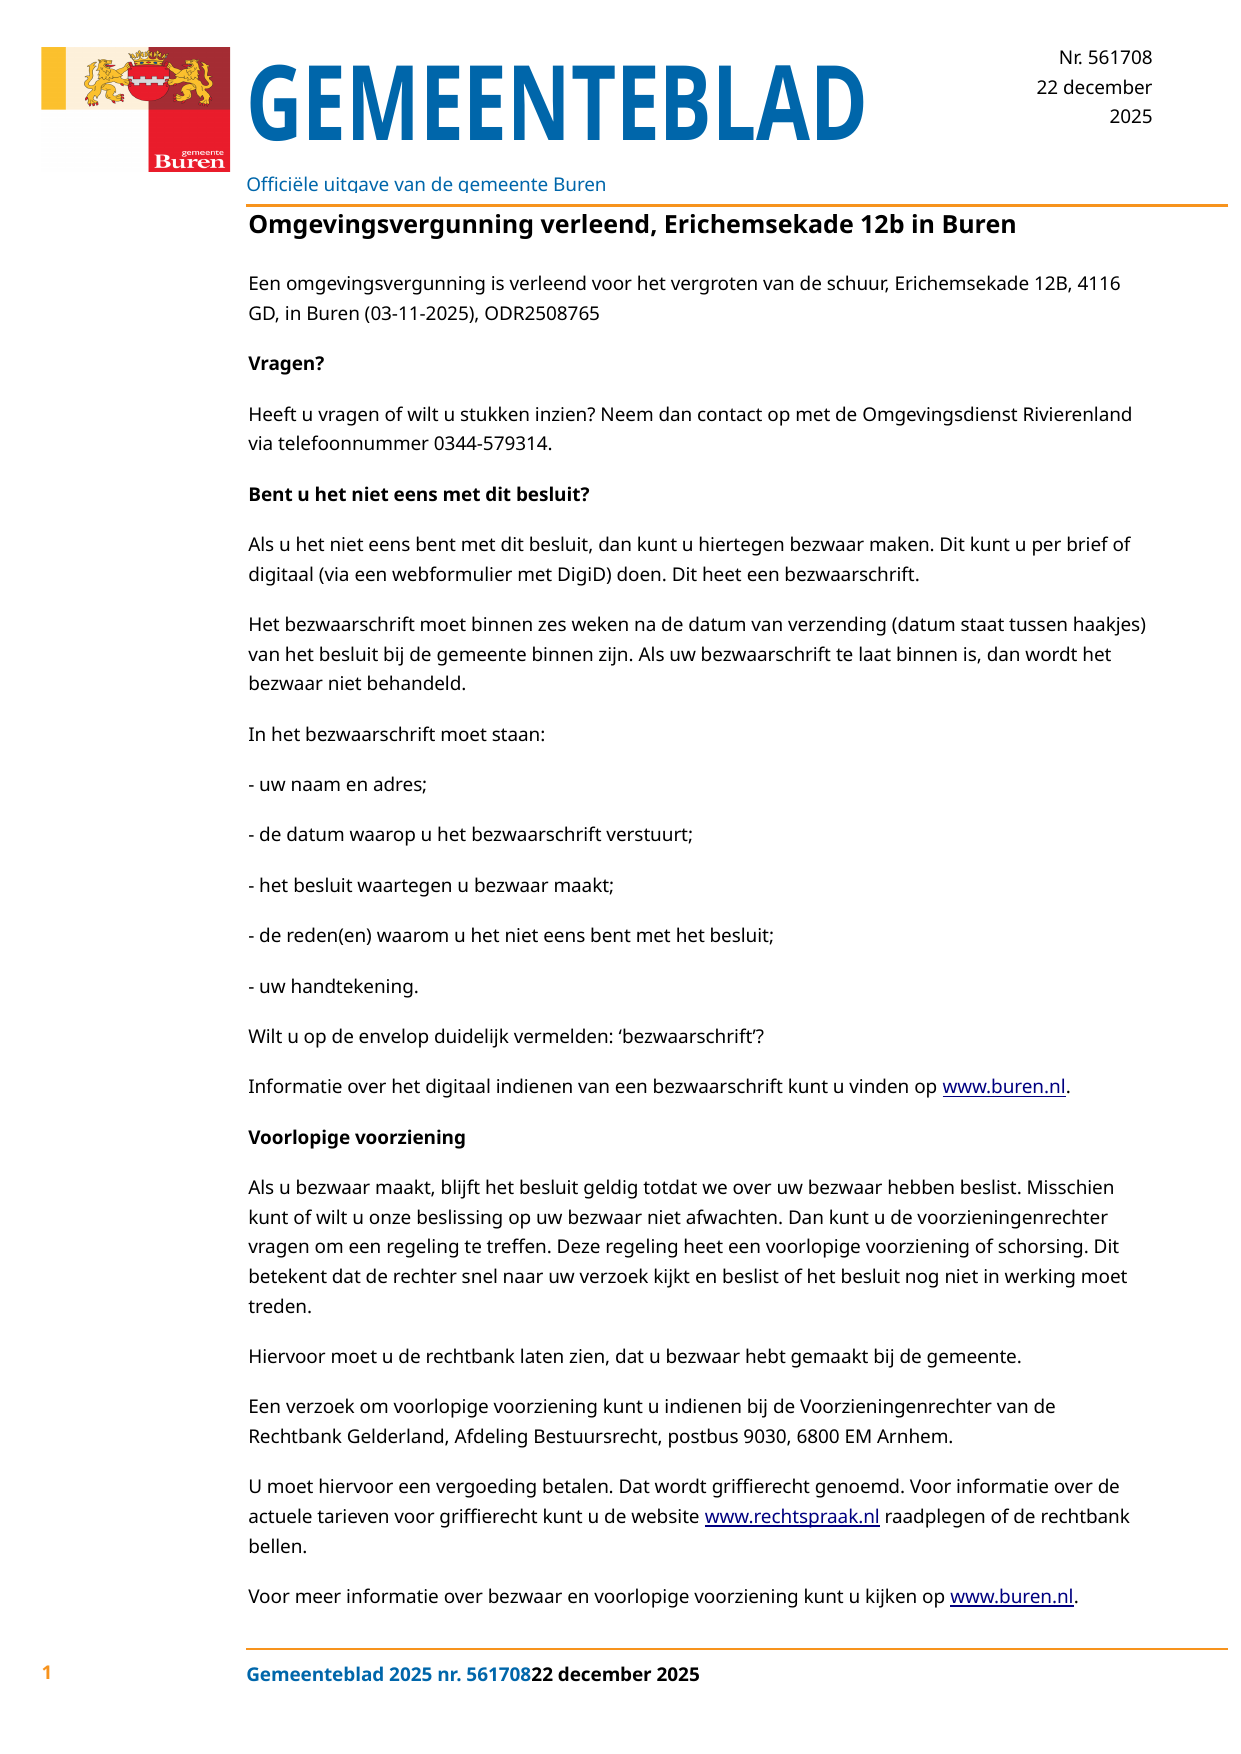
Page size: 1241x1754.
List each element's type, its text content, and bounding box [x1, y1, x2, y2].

text Als u het niet eens bent met dit besluit, dan kunt u hiertegen bezwaar maken. Dit kunt u per brief of digitaal (via een webformulier met DigiD) doen. Dit heet een bezwaarschrift. [248, 531, 1152, 586]
text Voorlopige voorziening [248, 1124, 1152, 1150]
text In het bezwaarschrift moet staan: [248, 721, 1152, 746]
text Wilt u op de envelop duidelijk vermelden: ‘bezwaarschrift’? [248, 1023, 1152, 1049]
text Het bezwaarschrift moet binnen zes weken na de datum van verzending (datum staat tussen haakjes) van het besluit bij de gemeente binnen zijn. Als uw bezwaarschrift te laat binnen is, dan wordt het bezwaar niet behandeld. [248, 611, 1152, 696]
text Een omgevingsvergunning is verleend voor het vergroten van de schuur, Erichemsekade 12B, 4116 GD, in Buren (03-11-2025), ODR2508765 [248, 270, 1152, 326]
text - uw handtekening. [248, 973, 1152, 998]
text Hiervoor moet u de rechtbank laten zien, dat u bezwaar hebt gemaakt bij de gemeente. [248, 1343, 1152, 1369]
picture [41, 47, 231, 172]
text Een verzoek om voorlopige voorziening kunt u indienen bij de Voorzieningenrechter van de Rechtbank Gelderland, Afdeling Bestuursrecht, postbus 9030, 6800 EM Arnhem. [248, 1394, 1152, 1449]
text - uw naam en adres; [248, 771, 1152, 797]
text - het besluit waartegen u bezwaar maakt; [248, 872, 1152, 898]
text - de datum waarop u het bezwaarschrift verstuurt; [248, 822, 1152, 847]
text Als u bezwaar maakt, blijft het besluit geldig totdat we over uw bezwaar hebben beslist. Misschien kunt of wilt u onze beslissing op uw bezwaar niet afwachten. Dan kunt u de voorzieningenrechter vragen om een regeling te treffen. Deze regeling heet een voorlopige voorziening of schorsing. Dit betekent dat de rechter snel naar uw verzoek kijkt en beslist of het besluit nog niet in werking moet treden. [248, 1174, 1152, 1318]
text Vragen? [248, 350, 1152, 376]
text Voor meer informatie over bezwaar en voorlopige voorziening kunt u kijken op www.buren.nl. [248, 1583, 1152, 1609]
text Omgevingsvergunning verleend, Erichemsekade 12b in Buren [248, 207, 1152, 241]
text Bent u het niet eens met dit besluit? [248, 481, 1152, 506]
text U moet hiervoor een vergoeding betalen. Dat wordt griffierecht genoemd. Voor informatie over de actuele tarieven voor griffierecht kunt u de website www.rechtspraak.nl raadplegen of de rechtbank bellen. [248, 1474, 1152, 1558]
text Informatie over het digitaal indienen van een bezwaarschrift kunt u vinden op www.buren.nl. [248, 1074, 1152, 1099]
text Heeft u vragen of wilt u stukken inzien? Neem dan contact op met de Omgevingsdienst Rivierenland via telefoonnummer 0344-579314. [248, 401, 1152, 456]
text - de reden(en) waarom u het niet eens bent met het besluit; [248, 922, 1152, 948]
